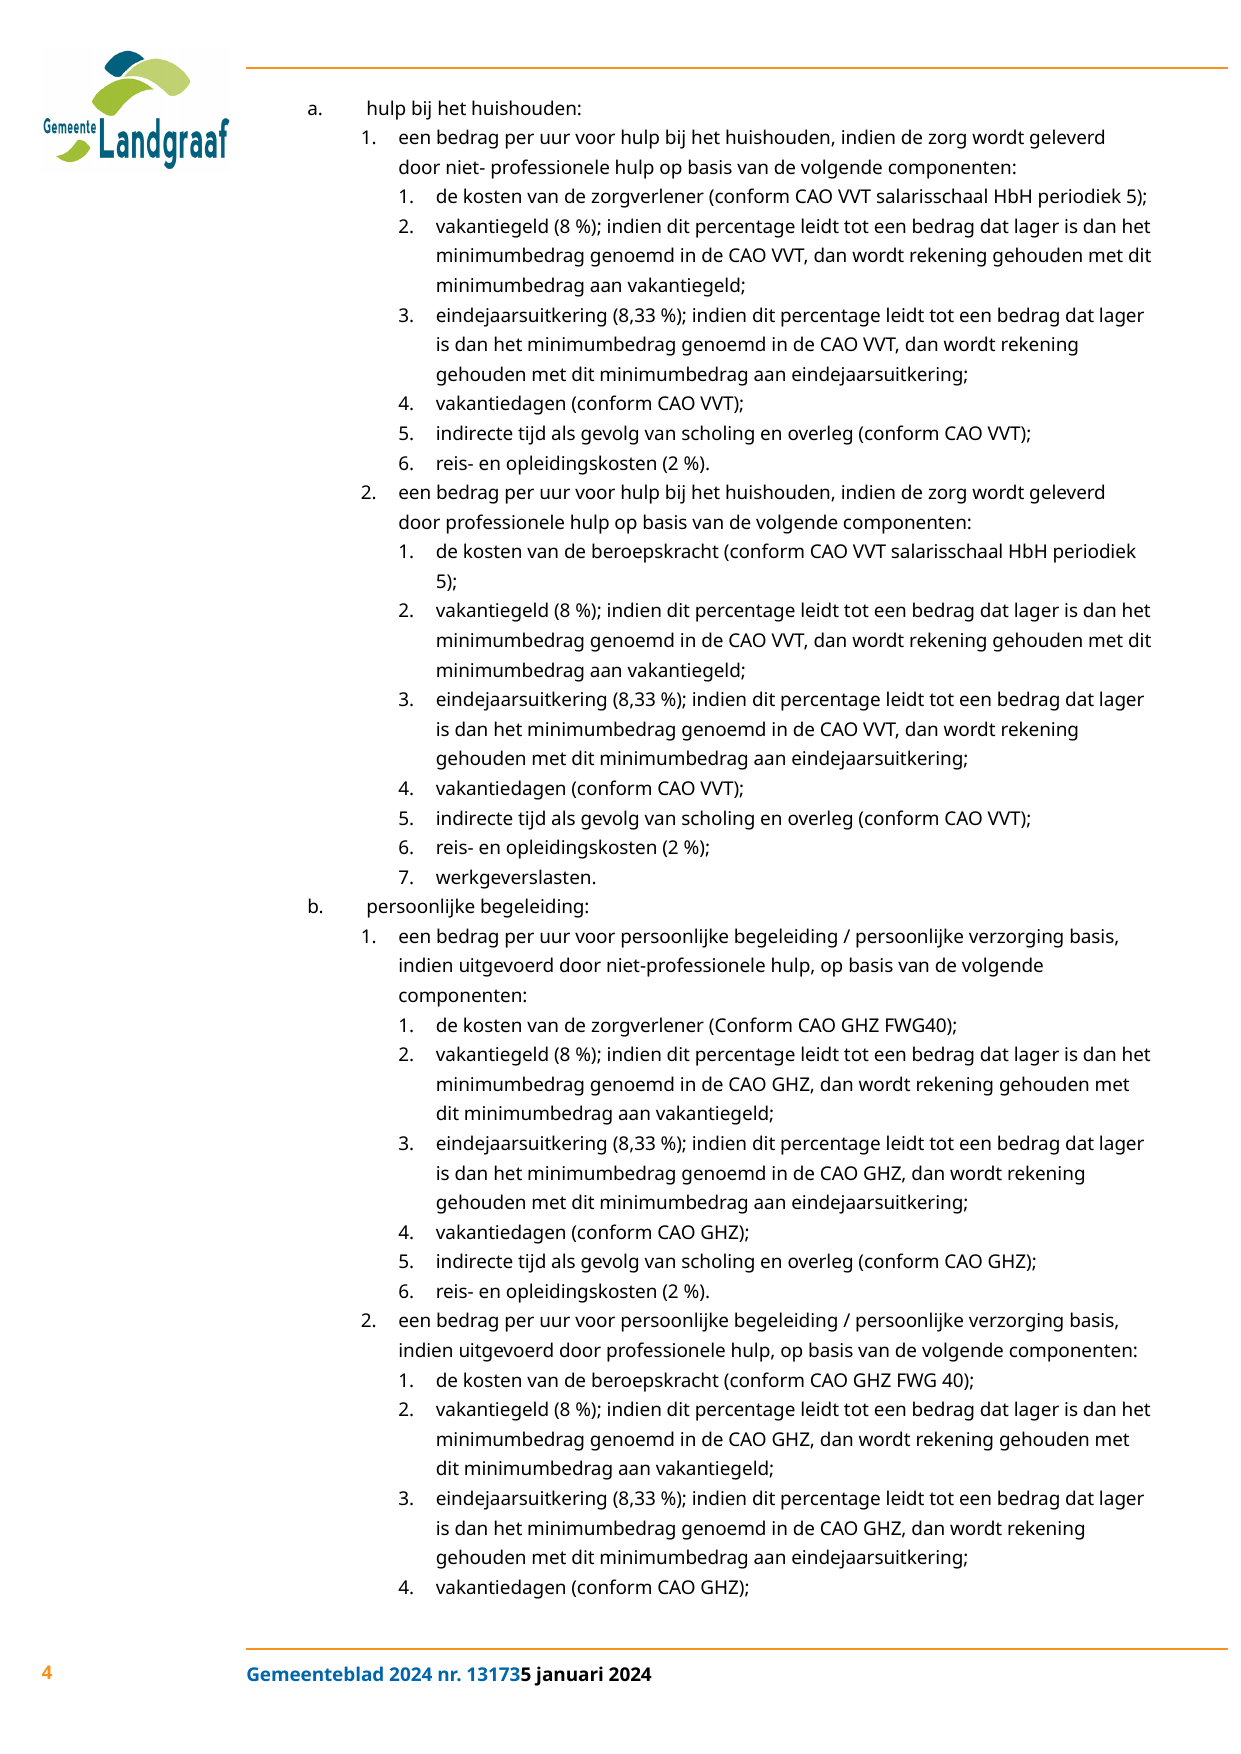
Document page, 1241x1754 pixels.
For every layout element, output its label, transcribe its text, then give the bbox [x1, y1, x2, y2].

list werkgeverslasten. [398, 864, 1152, 890]
list indirecte tijd als gevolg van scholing en overleg (conform CAO VVT); [398, 420, 1152, 446]
list eindejaarsuitkering (8,33 %); indien dit percentage leidt tot een bedrag dat lager is dan het minimumbedrag genoemd in de CAO VVT, dan wordt rekening gehouden met dit minimumbedrag aan eindejaarsuitkering; [398, 302, 1152, 387]
list indirecte tijd als gevolg van scholing en overleg (conform CAO VVT); [398, 805, 1152, 831]
list hulp bij het huishouden: [307, 95, 1152, 121]
list reis- en opleidingskosten (2 %); [398, 834, 1152, 860]
list vakantiegeld (8 %); indien dit percentage leidt tot een bedrag dat lager is dan het minimumbedrag genoemd in de CAO VVT, dan wordt rekening gehouden met dit minimumbedrag aan vakantiegeld; [398, 598, 1152, 683]
list reis- en opleidingskosten (2 %). [398, 1278, 1152, 1304]
list vakantiegeld (8 %); indien dit percentage leidt tot een bedrag dat lager is dan het minimumbedrag genoemd in de CAO GHZ, dan wordt rekening gehouden met dit minimumbedrag aan vakantiegeld; [398, 1396, 1152, 1481]
list persoonlijke begeleiding: [307, 893, 1152, 919]
list een bedrag per uur voor persoonlijke begeleiding / persoonlijke verzorging basis, indien uitgevoerd door niet-professionele hulp, op basis van de volgende componenten: [361, 923, 1152, 1008]
list de kosten van de zorgverlener (conform CAO VVT salarisschaal HbH periodiek 5); [398, 183, 1152, 209]
list vakantiedagen (conform CAO GHZ); [398, 1219, 1152, 1245]
list vakantiegeld (8 %); indien dit percentage leidt tot een bedrag dat lager is dan het minimumbedrag genoemd in de CAO VVT, dan wordt rekening gehouden met dit minimumbedrag aan vakantiegeld; [398, 213, 1152, 298]
list vakantiedagen (conform CAO VVT); [398, 391, 1152, 416]
list eindejaarsuitkering (8,33 %); indien dit percentage leidt tot een bedrag dat lager is dan het minimumbedrag genoemd in de CAO GHZ, dan wordt rekening gehouden met dit minimumbedrag aan eindejaarsuitkering; [398, 1485, 1152, 1570]
list indirecte tijd als gevolg van scholing en overleg (conform CAO GHZ); [398, 1248, 1152, 1274]
list reis- en opleidingskosten (2 %). [398, 450, 1152, 476]
list een bedrag per uur voor hulp bij het huishouden, indien de zorg wordt geleverd door professionele hulp op basis van de volgende componenten: [361, 479, 1152, 535]
list een bedrag per uur voor hulp bij het huishouden, indien de zorg wordt geleverd door niet- professionele hulp op basis van de volgende componenten: [361, 124, 1152, 180]
list de kosten van de beroepskracht (conform CAO VVT salarisschaal HbH periodiek 5); [398, 538, 1152, 594]
list vakantiedagen (conform CAO GHZ); [398, 1574, 1152, 1600]
list eindejaarsuitkering (8,33 %); indien dit percentage leidt tot een bedrag dat lager is dan het minimumbedrag genoemd in de CAO GHZ, dan wordt rekening gehouden met dit minimumbedrag aan eindejaarsuitkering; [398, 1130, 1152, 1215]
list vakantiedagen (conform CAO VVT); [398, 775, 1152, 801]
list vakantiegeld (8 %); indien dit percentage leidt tot een bedrag dat lager is dan het minimumbedrag genoemd in de CAO GHZ, dan wordt rekening gehouden met dit minimumbedrag aan vakantiegeld; [398, 1041, 1152, 1126]
picture [41, 47, 231, 172]
list de kosten van de beroepskracht (conform CAO GHZ FWG 40); [398, 1367, 1152, 1393]
list een bedrag per uur voor persoonlijke begeleiding / persoonlijke verzorging basis, indien uitgevoerd door professionele hulp, op basis van de volgende componenten: [361, 1308, 1152, 1363]
list eindejaarsuitkering (8,33 %); indien dit percentage leidt tot een bedrag dat lager is dan het minimumbedrag genoemd in de CAO VVT, dan wordt rekening gehouden met dit minimumbedrag aan eindejaarsuitkering; [398, 686, 1152, 771]
list de kosten van de zorgverlener (Conform CAO GHZ FWG40); [398, 1012, 1152, 1038]
